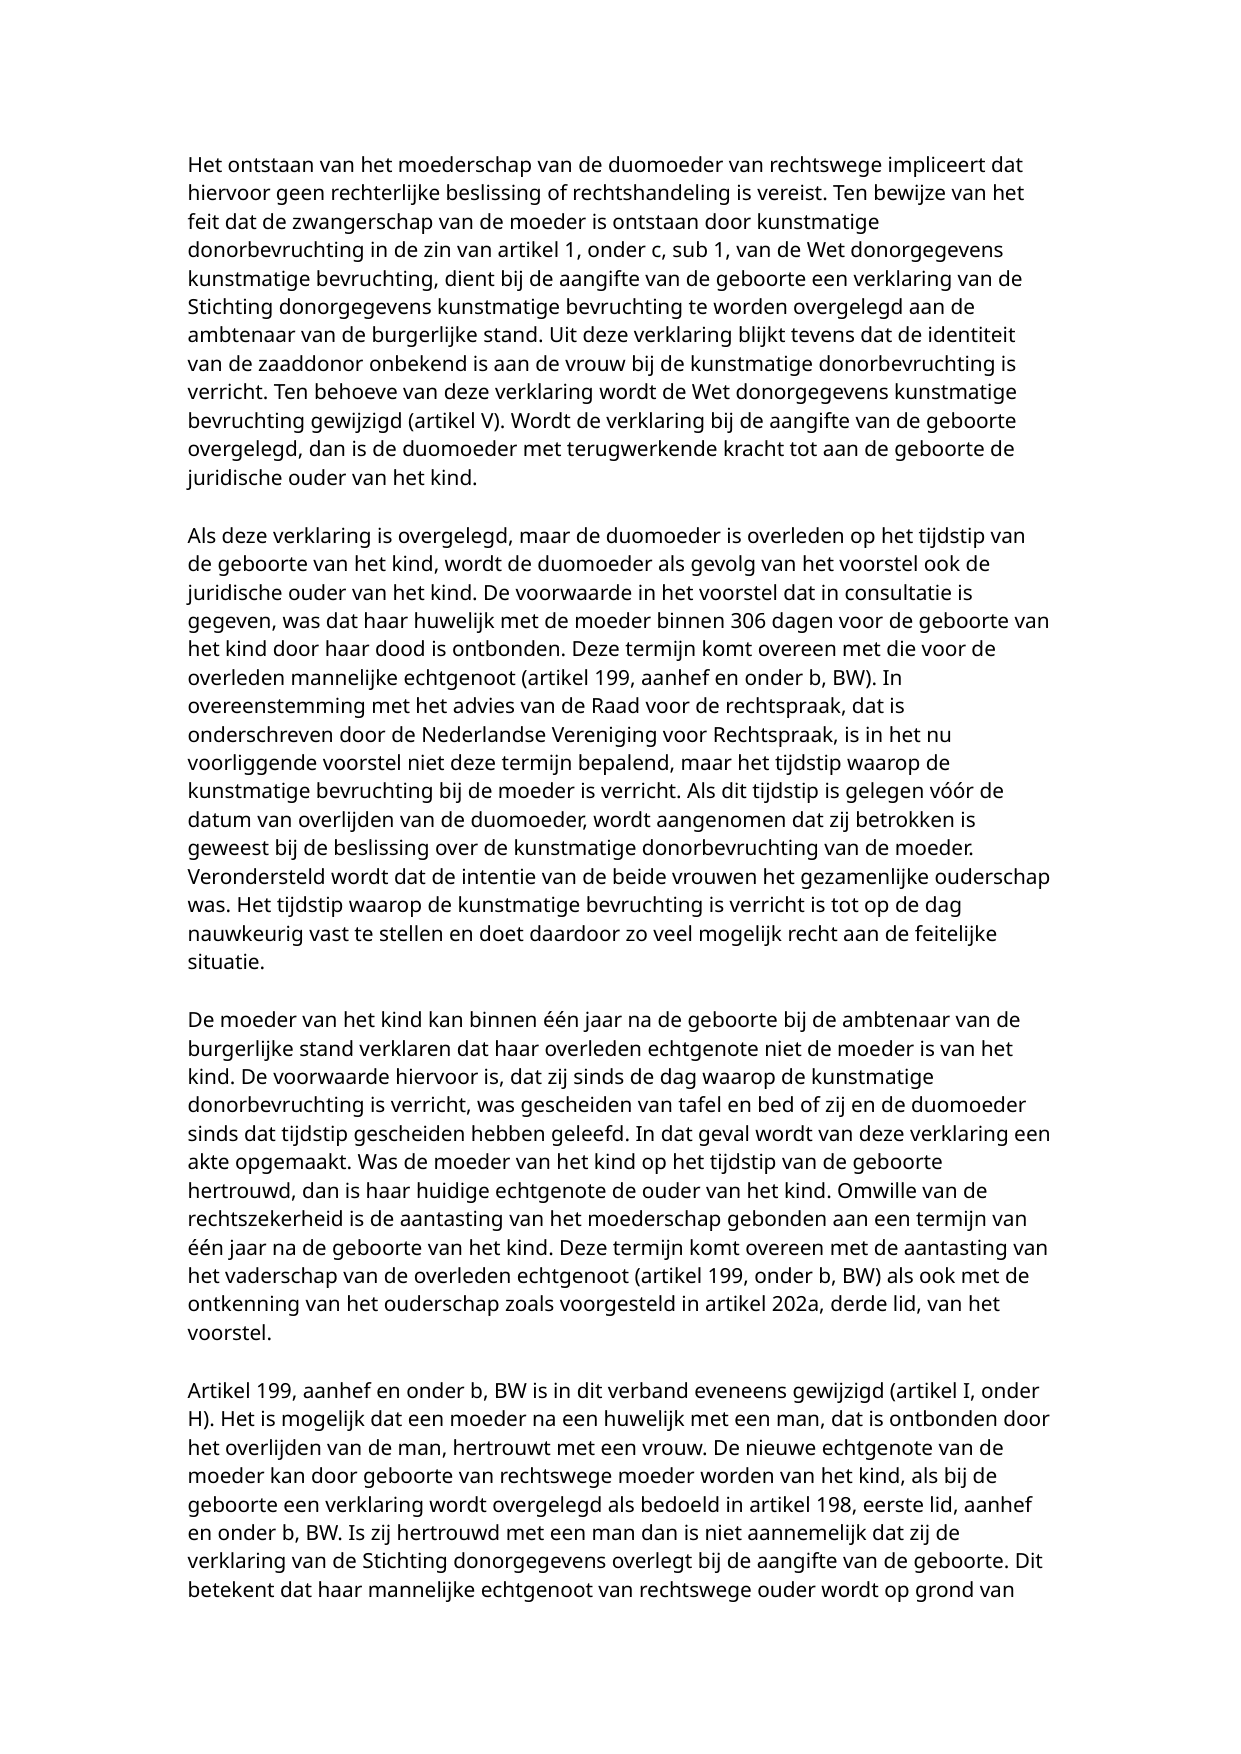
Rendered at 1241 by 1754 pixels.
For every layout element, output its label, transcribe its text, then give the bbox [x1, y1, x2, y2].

text Artikel 199, aanhef en onder b, BW is in dit verband eveneens gewijzigd (artikel I, onder H). Het is mogelijk dat een moeder na een huwelijk met een man, dat is ontbonden door het overlijden van de man, hertrouwt met een vrouw. De nieuwe echtgenote van de moeder kan door geboorte van rechtswege moeder worden van het kind, als bij de geboorte een verklaring wordt overgelegd als bedoeld in artikel 198, eerste lid, aanhef en onder b, BW. Is zij hertrouwd met een man dan is niet aannemelijk dat zij de verklaring van de Stichting donorgegevens overlegt bij de aangifte van de geboorte. Dit betekent dat haar mannelijke echtgenoot van rechtswege ouder wordt op grond van [187, 1376, 1053, 1603]
text De moeder van het kind kan binnen één jaar na de geboorte bij de ambtenaar van de burgerlijke stand verklaren dat haar overleden echtgenote niet de moeder is van het kind. De voorwaarde hiervoor is, dat zij sinds de dag waarop de kunstmatige donorbevruchting is verricht, was gescheiden van tafel en bed of zij en de duomoeder sinds dat tijdstip gescheiden hebben geleefd. In dat geval wordt van deze verklaring een akte opgemaakt. Was de moeder van het kind op het tijdstip van de geboorte hertrouwd, dan is haar huidige echtgenote de ouder van het kind. Omwille van de rechtszekerheid is de aantasting van het moederschap gebonden aan een termijn van één jaar na de geboorte van het kind. Deze termijn komt overeen met de aantasting van het vaderschap van de overleden echtgenoot (artikel 199, onder b, BW) als ook met de ontkenning van het ouderschap zoals voorgesteld in artikel 202a, derde lid, van het voorstel. [187, 1005, 1053, 1346]
text Als deze verklaring is overgelegd, maar de duomoeder is overleden op het tijdstip van de geboorte van het kind, wordt de duomoeder als gevolg van het voorstel ook de juridische ouder van het kind. De voorwaarde in het voorstel dat in consultatie is gegeven, was dat haar huwelijk met de moeder binnen 306 dagen voor de geboorte van het kind door haar dood is ontbonden. Deze termijn komt overeen met die voor de overleden mannelijke echtgenoot (artikel 199, aanhef en onder b, BW). In overeenstemming met het advies van de Raad voor de rechtspraak, dat is onderschreven door de Nederlandse Vereniging voor Rechtspraak, is in het nu voorliggende voorstel niet deze termijn bepalend, maar het tijdstip waarop de kunstmatige bevruchting bij de moeder is verricht. Als dit tijdstip is gelegen vóór de datum van overlijden van de duomoeder, wordt aangenomen dat zij betrokken is geweest bij de beslissing over de kunstmatige donorbevruchting van de moeder. Verondersteld wordt dat de intentie van de beide vrouwen het gezamenlijke ouderschap was. Het tijdstip waarop de kunstmatige bevruchting is verricht is tot op de dag nauwkeurig vast te stellen en doet daardoor zo veel mogelijk recht aan de feitelijke situatie. [187, 521, 1053, 976]
text Het ontstaan van het moederschap van de duomoeder van rechtswege impliceert dat hiervoor geen rechterlijke beslissing of rechtshandeling is vereist. Ten bewijze van het feit dat de zwangerschap van de moeder is ontstaan door kunstmatige donorbevruchting in de zin van artikel 1, onder c, sub 1, van de Wet donorgegevens kunstmatige bevruchting, dient bij de aangifte van de geboorte een verklaring van de Stichting donorgegevens kunstmatige bevruchting te worden overgelegd aan de ambtenaar van de burgerlijke stand. Uit deze verklaring blijkt tevens dat de identiteit van de zaaddonor onbekend is aan de vrouw bij de kunstmatige donorbevruchting is verricht. Ten behoeve van deze verklaring wordt de Wet donorgegevens kunstmatige bevruchting gewijzigd (artikel V). Wordt de verklaring bij de aangifte van de geboorte overgelegd, dan is de duomoeder met terugwerkende kracht tot aan de geboorte de juridische ouder van het kind. [187, 150, 1053, 491]
